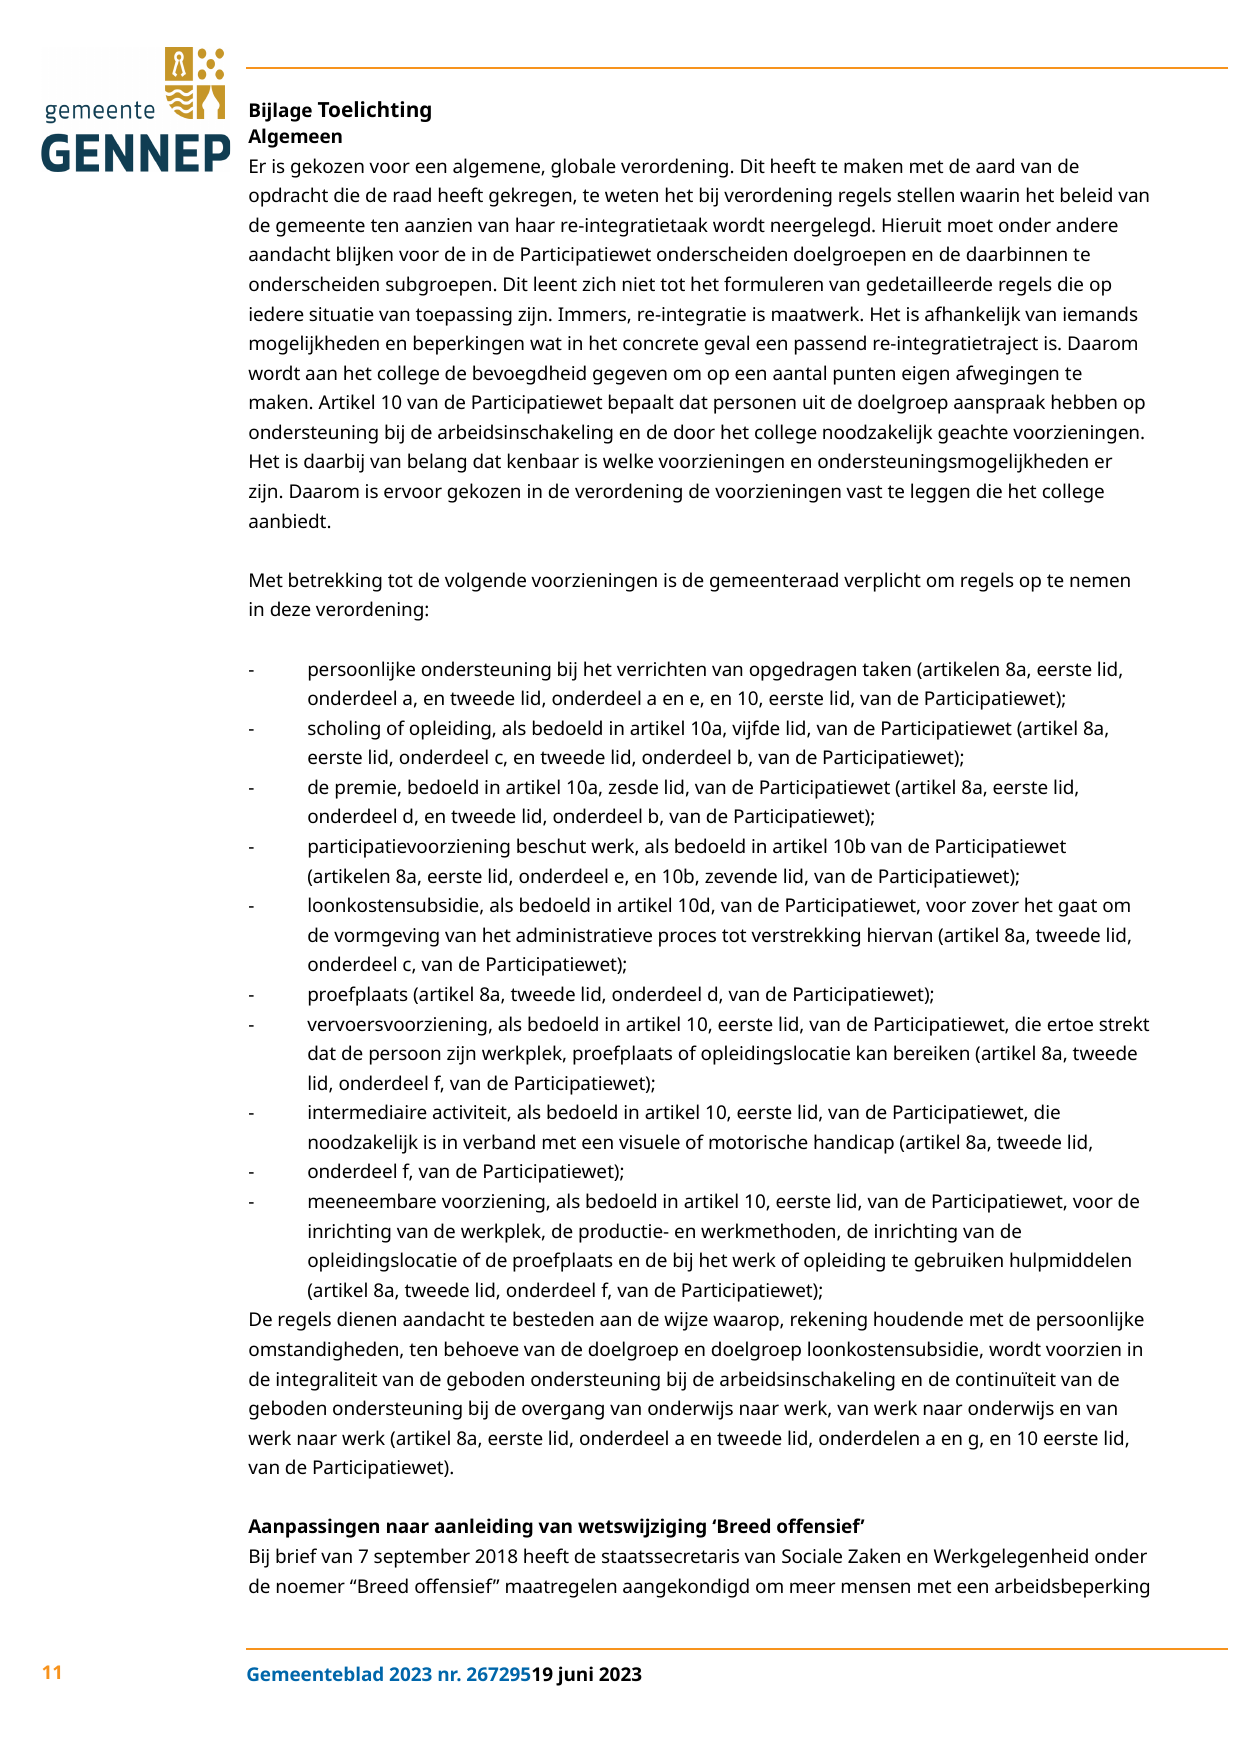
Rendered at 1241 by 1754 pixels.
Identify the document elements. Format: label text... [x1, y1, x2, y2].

list intermediaire activiteit, als bedoeld in artikel 10, eerste lid, van de Participatiewet, die noodzakelijk is in verband met een visuele of motorische handicap (artikel 8a, tweede lid, [248, 1099, 1152, 1155]
text Bijlage Toelichting [248, 95, 1152, 123]
picture [41, 47, 231, 172]
list loonkostensubsidie, als bedoeld in artikel 10d, van de Participatiewet, voor zover het gaat om de vormgeving van het administratieve proces tot verstrekking hiervan (artikel 8a, tweede lid, onderdeel c, van de Participatiewet); [248, 892, 1152, 977]
list vervoersvoorziening, als bedoeld in artikel 10, eerste lid, van de Participatiewet, die ertoe strekt dat de persoon zijn werkplek, proefplaats of opleidingslocatie kan bereiken (artikel 8a, tweede lid, onderdeel f, van de Participatiewet); [248, 1011, 1152, 1096]
text Er is gekozen voor een algemene, globale verordening. Dit heeft te maken met de aard van de opdracht die de raad heeft gekregen, te weten het bij verordening regels stellen waarin het beleid van de gemeente ten aanzien van haar re-integratietaak wordt neergelegd. Hieruit moet onder andere aandacht blijken voor de in de Participatiewet onderscheiden doelgroepen en de daarbinnen te onderscheiden subgroepen. Dit leent zich niet tot het formuleren van gedetailleerde regels die op iedere situatie van toepassing zijn. Immers, re-integratie is maatwerk. Het is afhankelijk van iemands mogelijkheden en beperkingen wat in het concrete geval een passend re-integratietraject is. Daarom wordt aan het college de bevoegdheid gegeven om op een aantal punten eigen afwegingen te maken. Artikel 10 van de Participatiewet bepaalt dat personen uit de doelgroep aanspraak hebben op ondersteuning bij de arbeidsinschakeling en de door het college noodzakelijk geachte voorzieningen. Het is daarbij van belang dat kenbaar is welke voorzieningen en ondersteuningsmogelijkheden er zijn. Daarom is ervoor gekozen in de verordening de voorzieningen vast te leggen die het college aanbiedt. [248, 153, 1152, 534]
list de premie, bedoeld in artikel 10a, zesde lid, van de Participatiewet (artikel 8a, eerste lid, onderdeel d, en tweede lid, onderdeel b, van de Participatiewet); [248, 774, 1152, 829]
list meeneembare voorziening, als bedoeld in artikel 10, eerste lid, van de Participatiewet, voor de inrichting van de werkplek, de productie- en werkmethoden, de inrichting van de opleidingslocatie of de proefplaats en de bij het werk of opleiding te gebruiken hulpmiddelen (artikel 8a, tweede lid, onderdeel f, van de Participatiewet); [248, 1188, 1152, 1303]
list scholing of opleiding, als bedoeld in artikel 10a, vijfde lid, van de Participatiewet (artikel 8a, eerste lid, onderdeel c, en tweede lid, onderdeel b, van de Participatiewet); [248, 715, 1152, 770]
text Algemeen [248, 123, 1152, 149]
text De regels dienen aandacht te besteden aan de wijze waarop, rekening houdende met de persoonlijke omstandigheden, ten behoeve van de doelgroep en doelgroep loonkostensubsidie, wordt voorzien in de integraliteit van de geboden ondersteuning bij de arbeidsinschakeling en de continuïteit van de geboden ondersteuning bij de overgang van onderwijs naar werk, van werk naar onderwijs en van werk naar werk (artikel 8a, eerste lid, onderdeel a en tweede lid, onderdelen a en g, en 10 eerste lid, van de Participatiewet). [248, 1307, 1152, 1480]
text Met betrekking tot de volgende voorzieningen is de gemeenteraad verplicht om regels op te nemen in deze verordening: [248, 567, 1152, 622]
list persoonlijke ondersteuning bij het verrichten van opgedragen taken (artikelen 8a, eerste lid, onderdeel a, en tweede lid, onderdeel a en e, en 10, eerste lid, van de Participatiewet); [248, 656, 1152, 711]
text Aanpassingen naar aanleiding van wetswijziging ‘Breed offensief’ [248, 1514, 1152, 1539]
list proefplaats (artikel 8a, tweede lid, onderdeel d, van de Participatiewet); [248, 981, 1152, 1007]
list participatievoorziening beschut werk, als bedoeld in artikel 10b van de Participatiewet (artikelen 8a, eerste lid, onderdeel e, en 10b, zevende lid, van de Participatiewet); [248, 833, 1152, 889]
list onderdeel f, van de Participatiewet); [248, 1159, 1152, 1184]
text Bij brief van 7 september 2018 heeft de staatssecretaris van Sociale Zaken en Werkgelegenheid onder de noemer “Breed offensief” maatregelen aangekondigd om meer mensen met een arbeidsbeperking [248, 1543, 1152, 1599]
